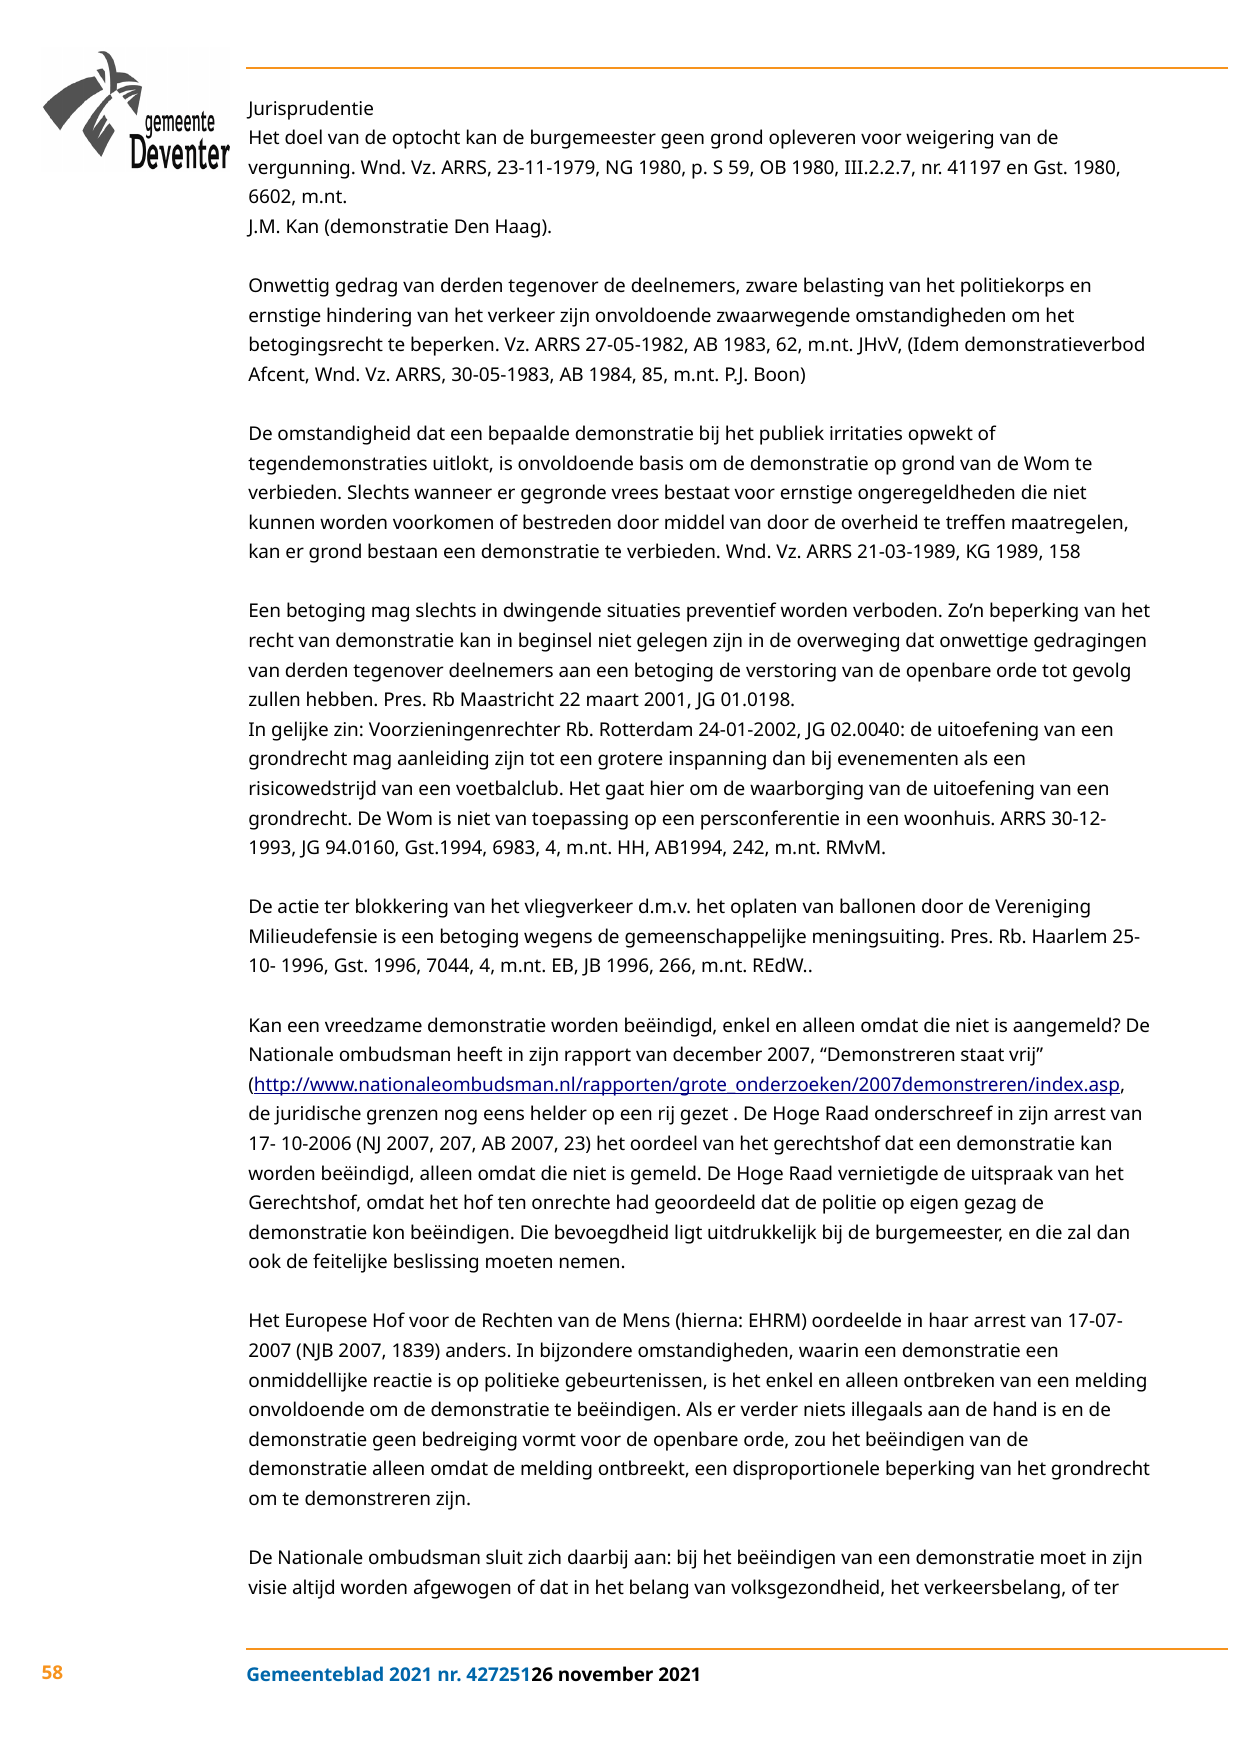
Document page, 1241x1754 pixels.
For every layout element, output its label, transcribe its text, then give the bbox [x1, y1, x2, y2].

text Kan een vreedzame demonstratie worden beëindigd, enkel en alleen omdat die niet is aangemeld? De Nationale ombudsman heeft in zijn rapport van december 2007, “Demonstreren staat vrij” (http://www.nationaleombudsman.nl/rapporten/grote_onderzoeken/2007demonstreren/index.asp, de juridische grenzen nog eens helder op een rij gezet . De Hoge Raad onderschreef in zijn arrest van 17- 10-2006 (NJ 2007, 207, AB 2007, 23) het oordeel van het gerechtshof dat een demonstratie kan worden beëindigd, alleen omdat die niet is gemeld. De Hoge Raad vernietigde de uitspraak van het Gerechtshof, omdat het hof ten onrechte had geoordeeld dat de politie op eigen gezag de demonstratie kon beëindigen. Die bevoegdheid ligt uitdrukkelijk bij de burgemeester, en die zal dan ook de feitelijke beslissing moeten nemen. [248, 1012, 1152, 1274]
text Het Europese Hof voor de Rechten van de Mens (hierna: EHRM) oordeelde in haar arrest van 17-07- 2007 (NJB 2007, 1839) anders. In bijzondere omstandigheden, waarin een demonstratie een onmiddellijke reactie is op politieke gebeurtenissen, is het enkel en alleen ontbreken van een melding onvoldoende om de demonstratie te beëindigen. Als er verder niets illegaals aan de hand is en de demonstratie geen bedreiging vormt voor de openbare orde, zou het beëindigen van de demonstratie alleen omdat de melding ontbreekt, een disproportionele beperking van het grondrecht om te demonstreren zijn. [248, 1308, 1152, 1511]
text De omstandigheid dat een bepaalde demonstratie bij het publiek irritaties opwekt of tegendemonstraties uitlokt, is onvoldoende basis om de demonstratie op grond van de Wom te verbieden. Slechts wanneer er gegronde vrees bestaat voor ernstige ongeregeldheden die niet kunnen worden voorkomen of bestreden door middel van door de overheid te treffen maatregelen, kan er grond bestaan een demonstratie te verbieden. Wnd. Vz. ARRS 21-03-1989, KG 1989, 158 [248, 420, 1152, 564]
text Het doel van de optocht kan de burgemeester geen grond opleveren voor weigering van de vergunning. Wnd. Vz. ARRS, 23-11-1979, NG 1980, p. S 59, OB 1980, III.2.2.7, nr. 41197 en Gst. 1980, 6602, m.nt. [248, 124, 1152, 209]
text Een betoging mag slechts in dwingende situaties preventief worden verboden. Zo’n beperking van het recht van demonstratie kan in beginsel niet gelegen zijn in de overweging dat onwettige gedragingen van derden tegenover deelnemers aan een betoging de verstoring van de openbare orde tot gevolg zullen hebben. Pres. Rb Maastricht 22 maart 2001, JG 01.0198. [248, 598, 1152, 712]
text J.M. Kan (demonstratie Den Haag). [248, 213, 1152, 239]
picture [41, 47, 231, 172]
text Onwettig gedrag van derden tegenover de deelnemers, zware belasting van het politiekorps en ernstige hindering van het verkeer zijn onvoldoende zwaarwegende omstandigheden om het betogingsrecht te beperken. Vz. ARRS 27-05-1982, AB 1983, 62, m.nt. JHvV, (Idem demonstratieverbod Afcent, Wnd. Vz. ARRS, 30-05-1983, AB 1984, 85, m.nt. P.J. Boon) [248, 272, 1152, 387]
text De actie ter blokkering van het vliegverkeer d.m.v. het oplaten van ballonen door de Vereniging Milieudefensie is een betoging wegens de gemeenschappelijke meningsuiting. Pres. Rb. Haarlem 25-10- 1996, Gst. 1996, 7044, 4, m.nt. EB, JB 1996, 266, m.nt. REdW.. [248, 893, 1152, 978]
text Jurisprudentie [248, 95, 1152, 121]
text De Nationale ombudsman sluit zich daarbij aan: bij het beëindigen van een demonstratie moet in zijn visie altijd worden afgewogen of dat in het belang van volksgezondheid, het verkeersbelang, of ter [248, 1544, 1152, 1600]
text In gelijke zin: Voorzieningenrechter Rb. Rotterdam 24-01-2002, JG 02.0040: de uitoefening van een grondrecht mag aanleiding zijn tot een grotere inspanning dan bij evenementen als een risicowedstrijd van een voetbalclub. Het gaat hier om de waarborging van de uitoefening van een grondrecht. De Wom is niet van toepassing op een persconferentie in een woonhuis. ARRS 30-12-1993, JG 94.0160, Gst.1994, 6983, 4, m.nt. HH, AB1994, 242, m.nt. RMvM. [248, 716, 1152, 860]
